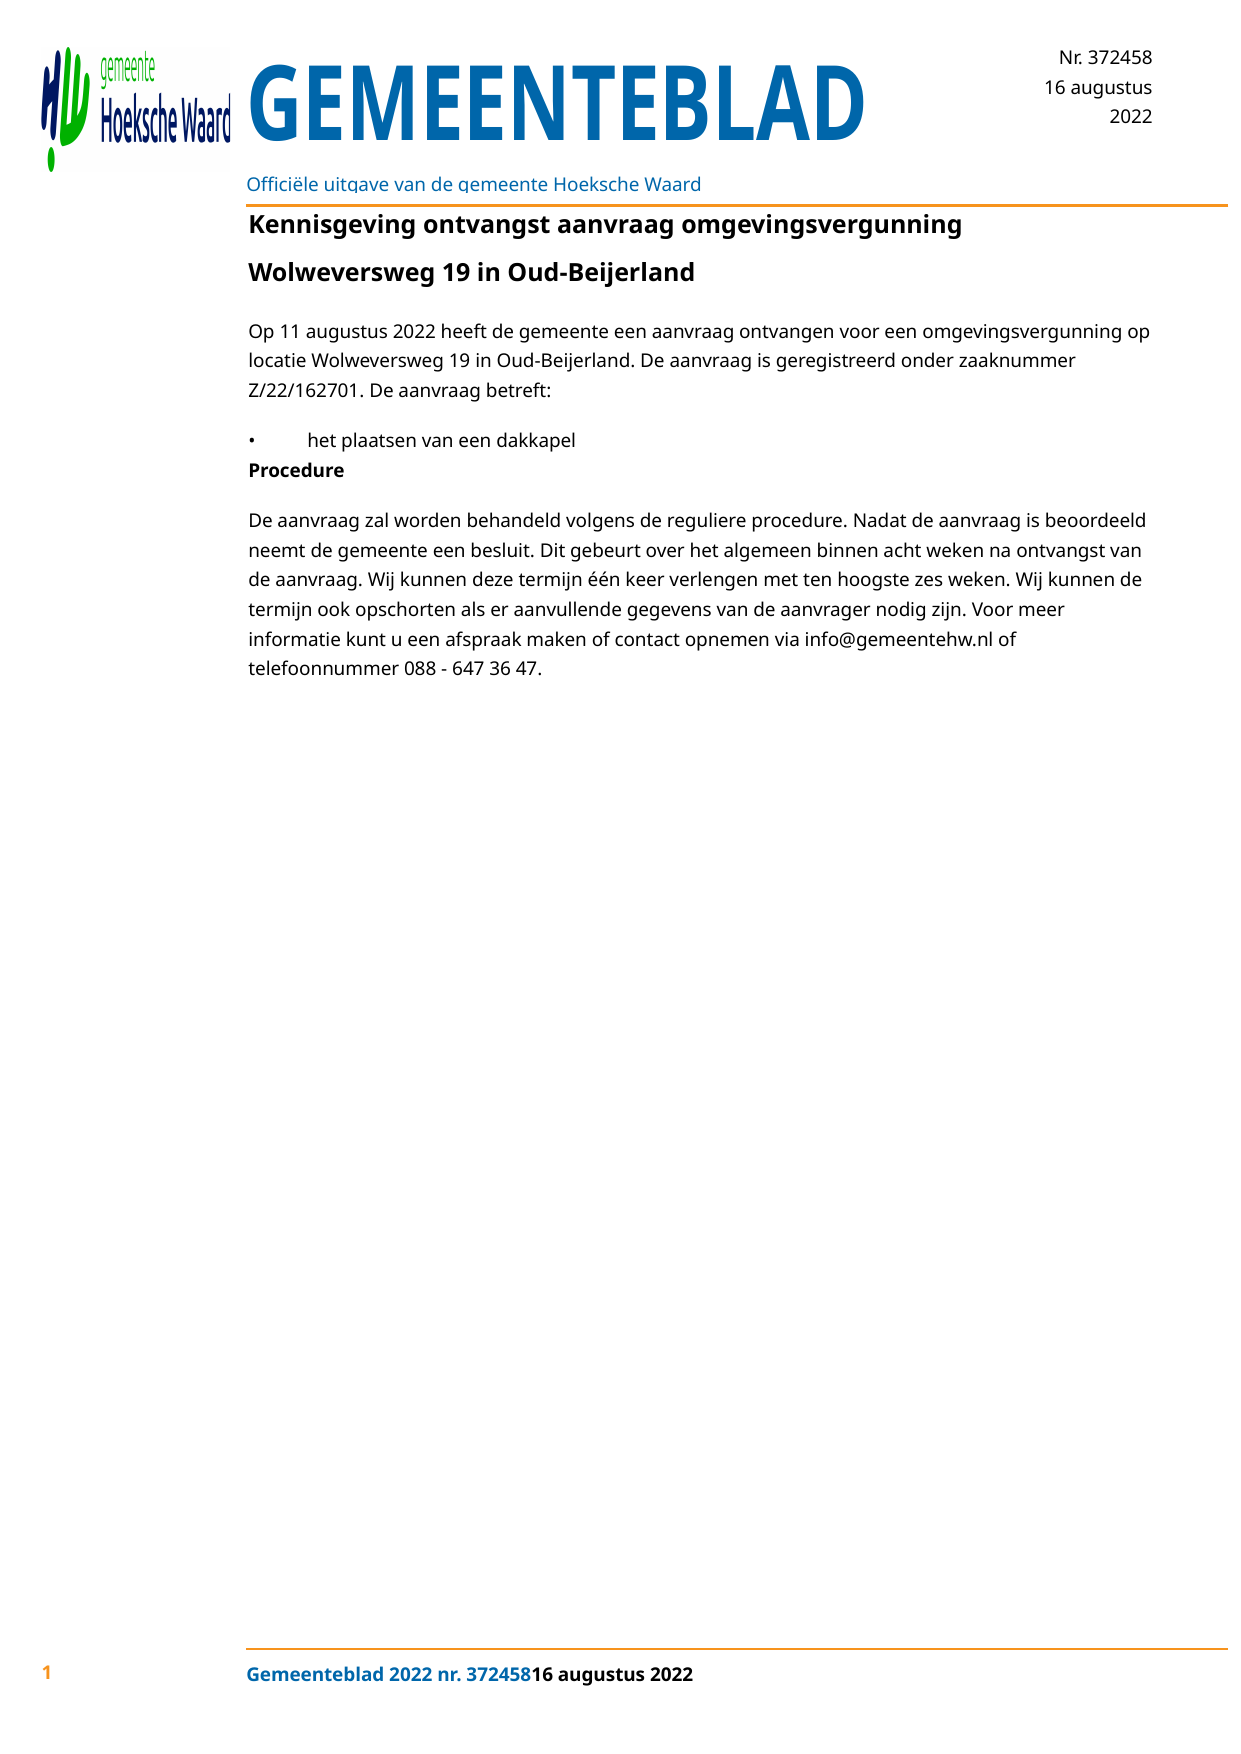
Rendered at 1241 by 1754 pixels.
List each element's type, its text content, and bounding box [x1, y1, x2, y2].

text Kennisgeving ontvangst aanvraag omgevingsvergunning Wolweversweg 19 in Oud-Beijerland [248, 207, 1152, 288]
text Op 11 augustus 2022 heeft de gemeente een aanvraag ontvangen voor een omgevingsvergunning op locatie Wolweversweg 19 in Oud-Beijerland. De aanvraag is geregistreerd onder zaaknummer Z/22/162701. De aanvraag betreft: [248, 318, 1152, 403]
list het plaatsen van een dakkapel [248, 427, 1152, 453]
text De aanvraag zal worden behandeld volgens de reguliere procedure. Nadat de aanvraag is beoordeeld neemt de gemeente een besluit. Dit gebeurt over het algemeen binnen acht weken na ontvangst van de aanvraag. Wij kunnen deze termijn één keer verlengen met ten hoogste zes weken. Wij kunnen de termijn ook opschorten als er aanvullende gegevens van de aanvrager nodig zijn. Voor meer informatie kunt u een afspraak maken of contact opnemen via info@gemeentehw.nl of telefoonnummer 088 - 647 36 47. [248, 507, 1152, 681]
text Procedure [248, 457, 1152, 483]
picture [41, 47, 231, 172]
